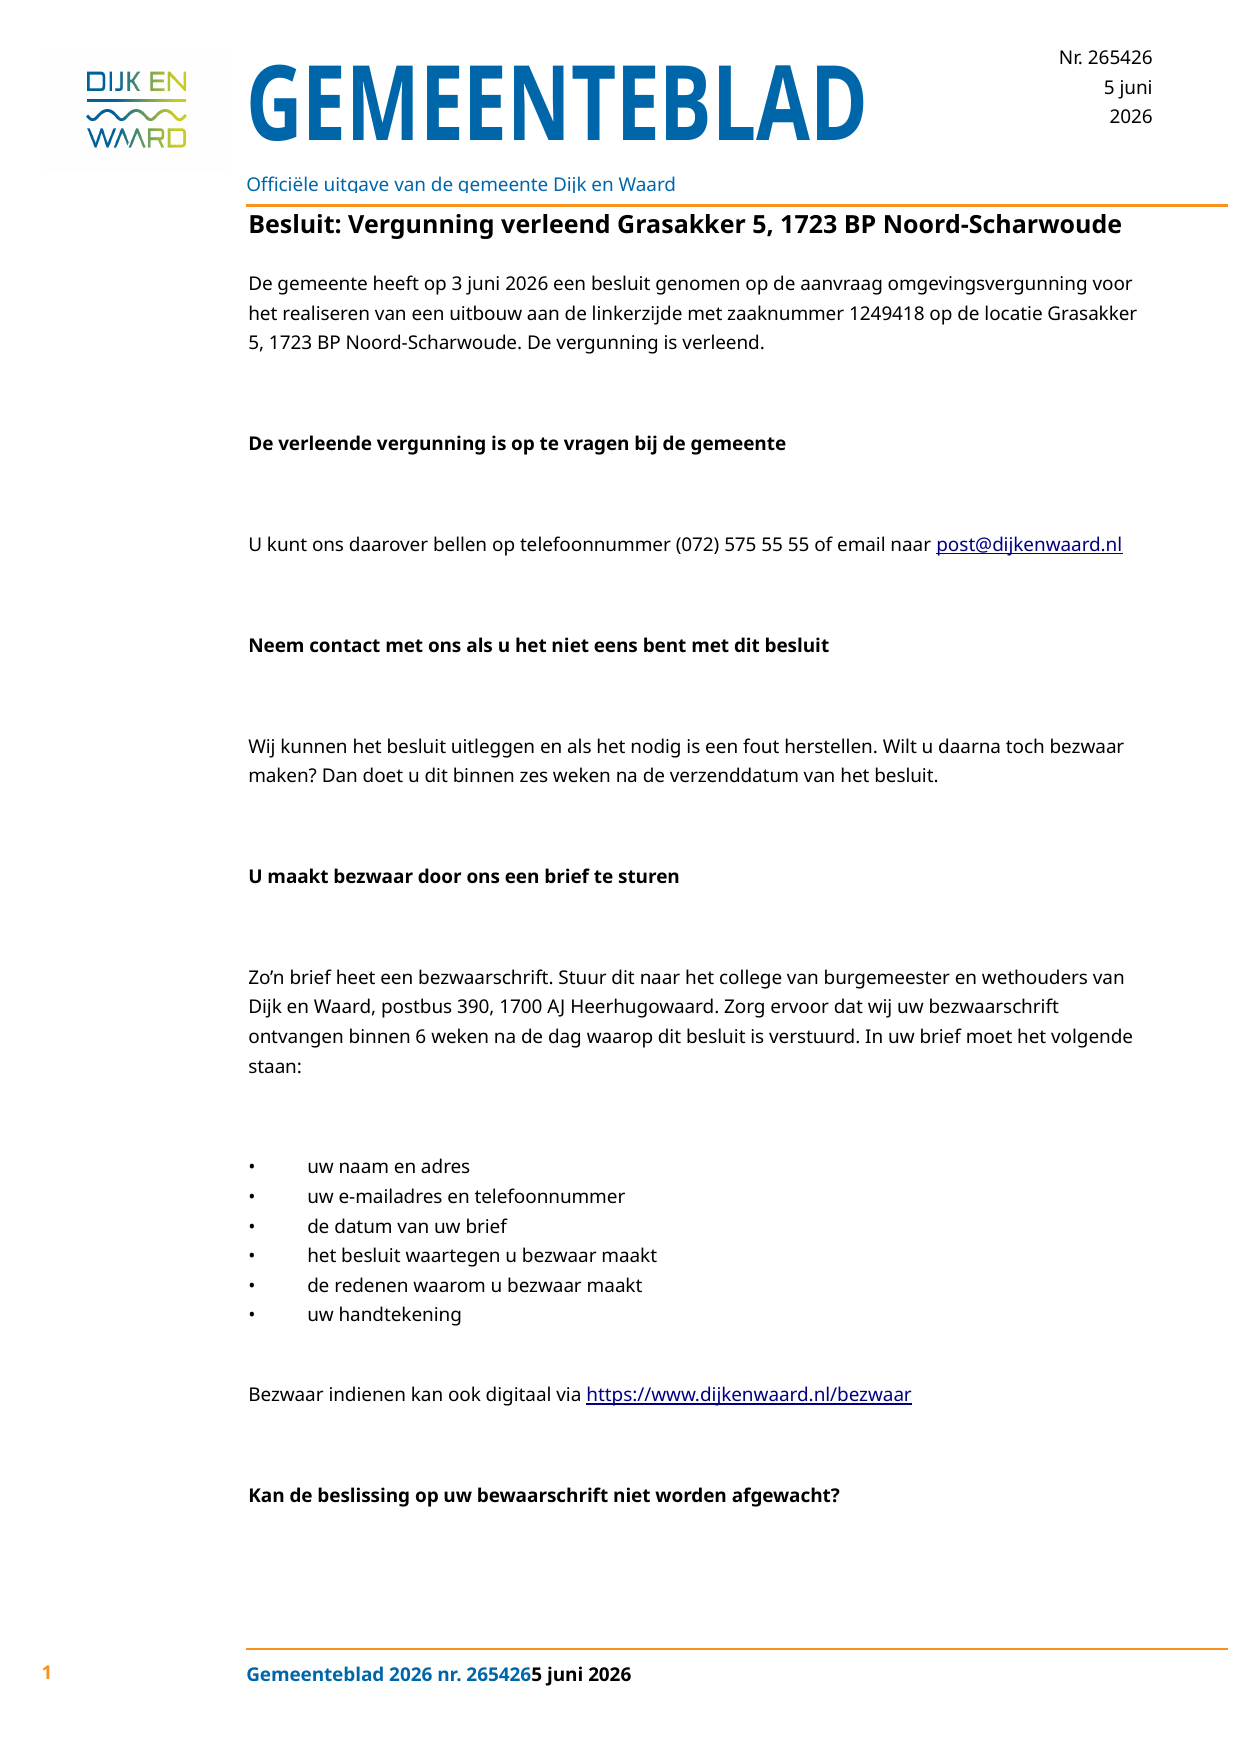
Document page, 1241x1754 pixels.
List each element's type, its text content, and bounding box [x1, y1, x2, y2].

text Kan de beslissing op uw bewaarschrift niet worden afgewacht? [248, 1482, 1152, 1508]
text Besluit: Vergunning verleend Grasakker 5, 1723 BP Noord-Scharwoude [248, 207, 1152, 241]
list het besluit waartegen u bezwaar maakt [248, 1242, 1152, 1268]
text U maakt bezwaar door ons een brief te sturen [248, 863, 1152, 889]
text Bezwaar indienen kan ook digitaal via https://www.dijkenwaard.nl/bezwaar [248, 1382, 1152, 1407]
picture [41, 47, 231, 172]
text U kunt ons daarover bellen op telefoonnummer (072) 575 55 55 of email naar post@dijkenwaard.nl [248, 531, 1152, 557]
text Neem contact met ons als u het niet eens bent met dit besluit [248, 632, 1152, 658]
list uw e-mailadres en telefoonnummer [248, 1183, 1152, 1209]
list uw handtekening [248, 1302, 1152, 1327]
text De gemeente heeft op 3 juni 2026 een besluit genomen op de aanvraag omgevingsvergunning voor het realiseren van een uitbouw aan de linkerzijde met zaaknummer 1249418 op de locatie Grasakker 5, 1723 BP Noord-Scharwoude. De vergunning is verleend. [248, 270, 1152, 355]
text De verleende vergunning is op te vragen bij de gemeente [248, 430, 1152, 456]
list de redenen waarom u bezwaar maakt [248, 1272, 1152, 1298]
list uw naam en adres [248, 1154, 1152, 1179]
text Wij kunnen het besluit uitleggen en als het nodig is een fout herstellen. Wilt u daarna toch bezwaar maken? Dan doet u dit binnen zes weken na de verzenddatum van het besluit. [248, 733, 1152, 788]
list de datum van uw brief [248, 1213, 1152, 1238]
text Zo’n brief heet een bezwaarschrift. Stuur dit naar het college van burgemeester en wethouders van Dijk en Waard, postbus 390, 1700 AJ Heerhugowaard. Zorg ervoor dat wij uw bezwaarschrift ontvangen binnen 6 weken na de dag waarop dit besluit is verstuurd. In uw brief moet het volgende staan: [248, 964, 1152, 1078]
